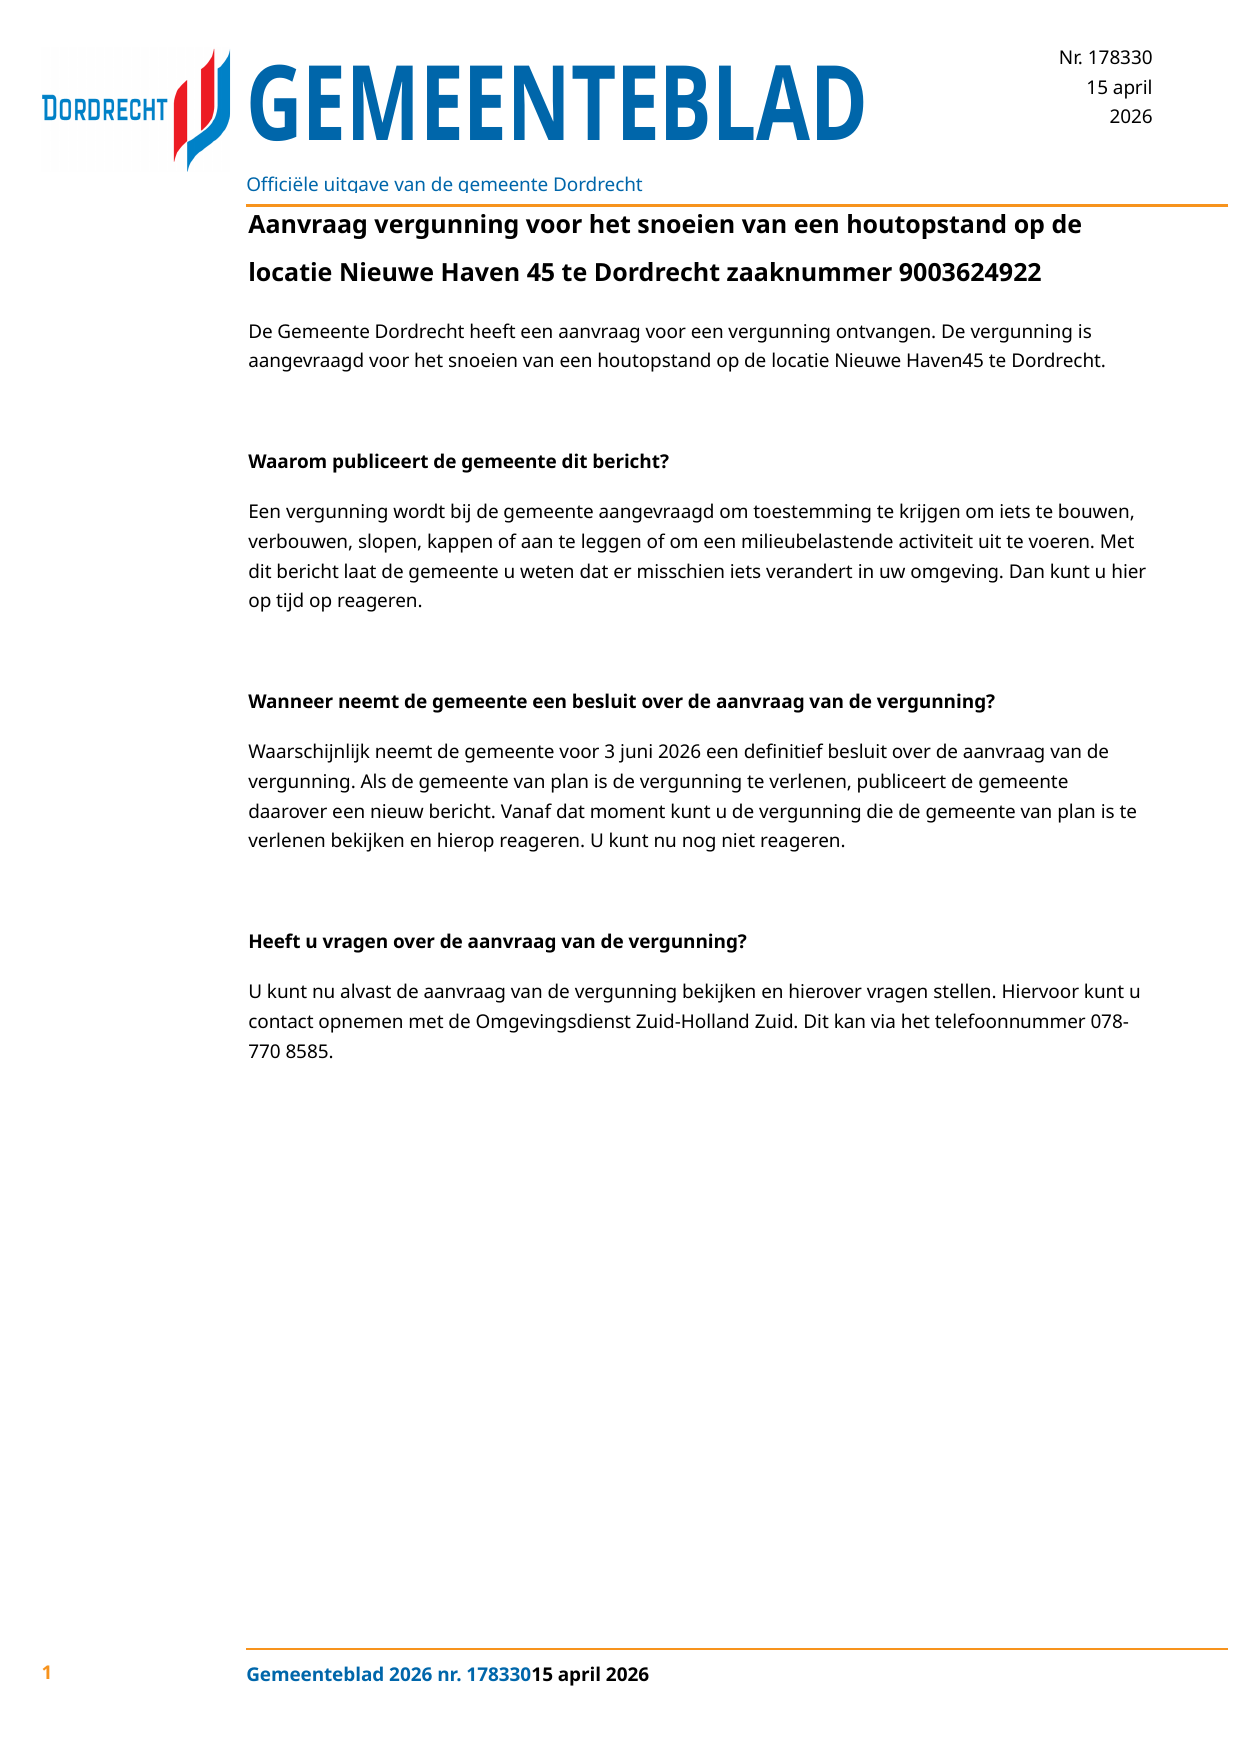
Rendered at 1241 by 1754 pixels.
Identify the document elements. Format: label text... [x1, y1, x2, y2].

text Wanneer neemt de gemeente een besluit over de aanvraag van de vergunning? [248, 688, 1152, 714]
text Aanvraag vergunning voor het snoeien van een houtopstand op de locatie Nieuwe Haven 45 te Dordrecht zaaknummer 9003624922 [248, 207, 1152, 288]
text Waarschijnlijk neemt de gemeente voor 3 juni 2026 een definitief besluit over de aanvraag van de vergunning. Als de gemeente van plan is de vergunning te verlenen, publiceert de gemeente daarover een nieuw bericht. Vanaf dat moment kunt u de vergunning die de gemeente van plan is te verlenen bekijken en hierop reageren. U kunt nu nog niet reageren. [248, 739, 1152, 853]
text De Gemeente Dordrecht heeft een aanvraag voor een vergunning ontvangen. De vergunning is aangevraagd voor het snoeien van een houtopstand op de locatie Nieuwe Haven45 te Dordrecht. [248, 318, 1152, 373]
text Waarom publiceert de gemeente dit bericht? [248, 448, 1152, 474]
picture [41, 47, 231, 172]
text U kunt nu alvast de aanvraag van de vergunning bekijken en hierover vragen stellen. Hiervoor kunt u contact opnemen met de Omgevingsdienst Zuid-Holland Zuid. Dit kan via het telefoonnummer 078-770 8585. [248, 979, 1152, 1064]
text Een vergunning wordt bij de gemeente aangevraagd om toestemming te krijgen om iets te bouwen, verbouwen, slopen, kappen of aan te leggen of om een milieubelastende activiteit uit te voeren. Met dit bericht laat de gemeente u weten dat er misschien iets verandert in uw omgeving. Dan kunt u hier op tijd op reageren. [248, 499, 1152, 613]
text Heeft u vragen over de aanvraag van de vergunning? [248, 928, 1152, 954]
